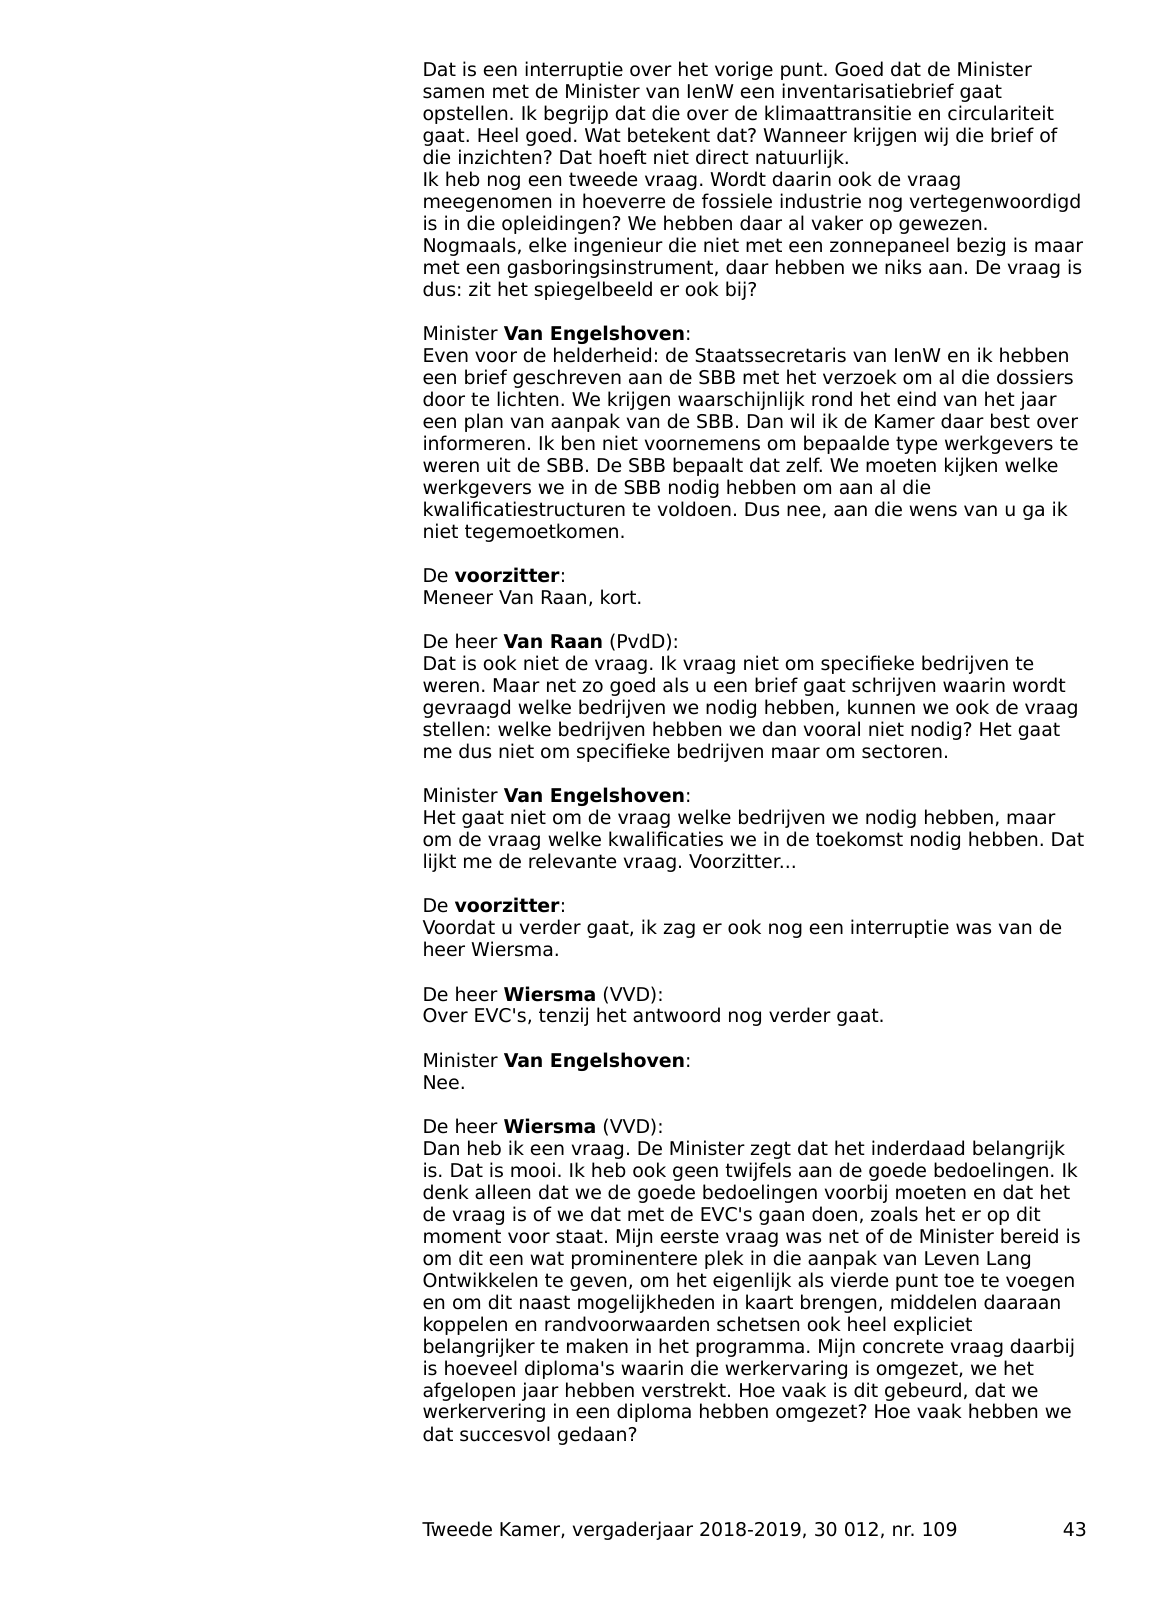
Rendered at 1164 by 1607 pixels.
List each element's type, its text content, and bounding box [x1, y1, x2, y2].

text Het gaat niet om de vraag welke bedrijven we nodig hebben, maar om de vraag welke kwalificaties we in de toekomst nodig hebben. Dat lijkt me de relevante vraag. Voorzitter... [422, 807, 1087, 873]
text Dat is ook niet de vraag. Ik vraag niet om specifieke bedrijven te weren. Maar net zo goed als u een brief gaat schrijven waarin wordt gevraagd welke bedrijven we nodig hebben, kunnen we ook de vraag stellen: welke bedrijven hebben we dan vooral niet nodig? Het gaat me dus niet om specifieke bedrijven maar om sectoren. [422, 653, 1087, 763]
text Minister Van Engelshoven: [422, 323, 1087, 345]
text Minister Van Engelshoven: [422, 785, 1087, 807]
text De voorzitter: [422, 895, 1087, 917]
text Dat is een interruptie over het vorige punt. Goed dat de Minister samen met de Minister van IenW een inventarisatiebrief gaat opstellen. Ik begrijp dat die over de klimaattransitie en circulariteit gaat. Heel goed. Wat betekent dat? Wanneer krijgen wij die brief of die inzichten? Dat hoeft niet direct natuurlijk. [422, 59, 1087, 169]
text Minister Van Engelshoven: [422, 1049, 1087, 1072]
text Over EVC's, tenzij het antwoord nog verder gaat. [422, 1005, 1087, 1027]
text De voorzitter: [422, 565, 1087, 587]
text De heer Van Raan (PvdD): [422, 631, 1087, 653]
text Even voor de helderheid: de Staatssecretaris van IenW en ik hebben een brief geschreven aan de SBB met het verzoek om al die dossiers door te lichten. We krijgen waarschijnlijk rond het eind van het jaar een plan van aanpak van de SBB. Dan wil ik de Kamer daar best over informeren. Ik ben niet voornemens om bepaalde type werkgevers te weren uit de SBB. De SBB bepaalt dat zelf. We moeten kijken welke werkgevers we in de SBB nodig hebben om aan al die kwalificatiestructuren te voldoen. Dus nee, aan die wens van u ga ik niet tegemoetkomen. [422, 345, 1087, 543]
text Meneer Van Raan, kort. [422, 587, 1087, 609]
text Nee. [422, 1072, 1087, 1093]
text De heer Wiersma (VVD): [422, 1116, 1087, 1138]
text Voordat u verder gaat, ik zag er ook nog een interruptie was van de heer Wiersma. [422, 917, 1087, 961]
text Ik heb nog een tweede vraag. Wordt daarin ook de vraag meegenomen in hoeverre de fossiele industrie nog vertegenwoordigd is in die opleidingen? We hebben daar al vaker op gewezen. Nogmaals, elke ingenieur die niet met een zonnepaneel bezig is maar met een gasboringsinstrument, daar hebben we niks aan. De vraag is dus: zit het spiegelbeeld er ook bij? [422, 169, 1087, 301]
text Dan heb ik een vraag. De Minister zegt dat het inderdaad belangrijk is. Dat is mooi. Ik heb ook geen twijfels aan de goede bedoelingen. Ik denk alleen dat we de goede bedoelingen voorbij moeten en dat het de vraag is of we dat met de EVC's gaan doen, zoals het er op dit moment voor staat. Mijn eerste vraag was net of de Minister bereid is om dit een wat prominentere plek in die aanpak van Leven Lang Ontwikkelen te geven, om het eigenlijk als vierde punt toe te voegen en om dit naast mogelijkheden in kaart brengen, middelen daaraan koppelen en randvoorwaarden schetsen ook heel expliciet belangrijker te maken in het programma. Mijn concrete vraag daarbij is hoeveel diploma's waarin die werkervaring is omgezet, we het afgelopen jaar hebben verstrekt. Hoe vaak is dit gebeurd, dat we werkervering in een diploma hebben omgezet? Hoe vaak hebben we dat succesvol gedaan? [422, 1138, 1087, 1445]
text De heer Wiersma (VVD): [422, 983, 1087, 1005]
